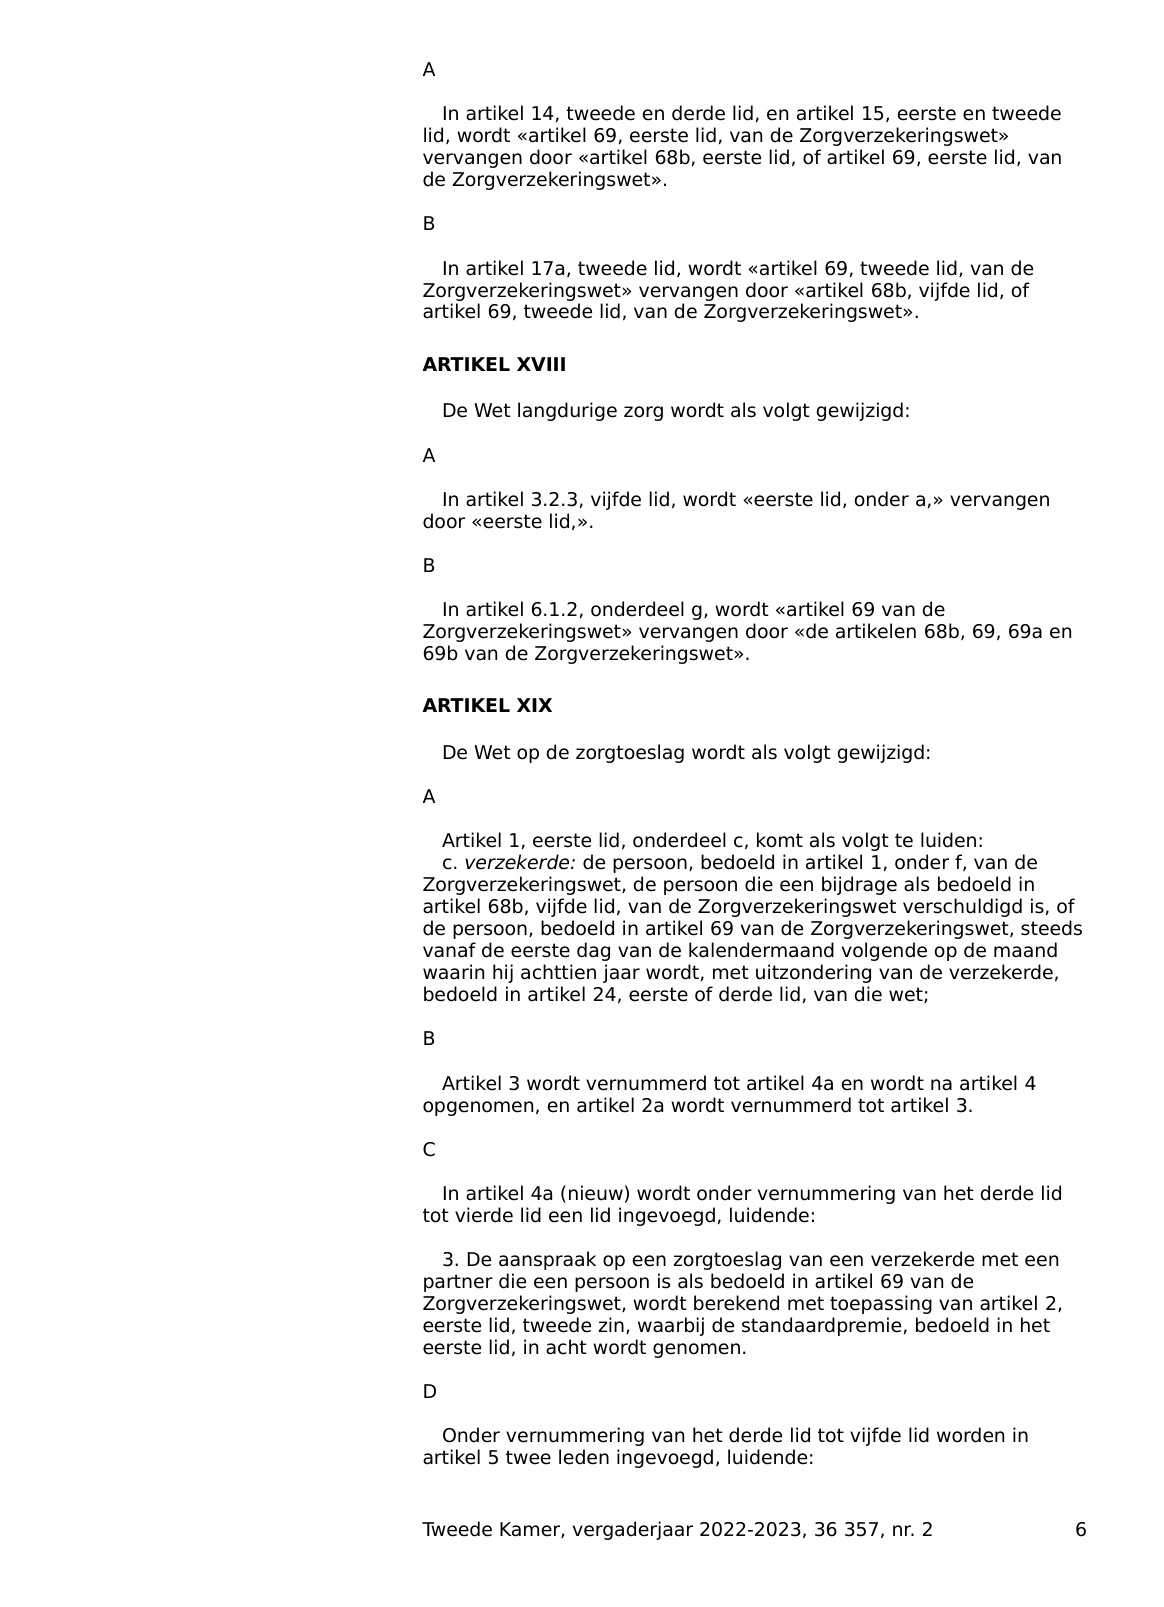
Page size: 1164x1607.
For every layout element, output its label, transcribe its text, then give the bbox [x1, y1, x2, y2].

text D [422, 1381, 1087, 1403]
text B [422, 555, 1087, 577]
text In artikel 17a, tweede lid, wordt «artikel 69, tweede lid, van de Zorgverzekeringswet» vervangen door «artikel 68b, vijfde lid, of artikel 69, tweede lid, van de Zorgverzekeringswet». [422, 257, 1087, 323]
subtitle ARTIKEL XVIII [422, 353, 1087, 375]
text B [422, 1028, 1087, 1050]
text De Wet langdurige zorg wordt als volgt gewijzigd: [422, 400, 1087, 422]
text In artikel 3.2.3, vijfde lid, wordt «eerste lid, onder a,» vervangen door «eerste lid,». [422, 489, 1087, 533]
text Onder vernummering van het derde lid tot vijfde lid worden in artikel 5 twee leden ingevoegd, luidende: [422, 1425, 1087, 1469]
text Artikel 3 wordt vernummerd tot artikel 4a en wordt na artikel 4 opgenomen, en artikel 2a wordt vernummerd tot artikel 3. [422, 1072, 1087, 1116]
text B [422, 213, 1087, 235]
text 3. De aanspraak op een zorgtoeslag van een verzekerde met een partner die een persoon is als bedoeld in artikel 69 van de Zorgverzekeringswet, wordt berekend met toepassing van artikel 2, eerste lid, tweede zin, waarbij de standaardpremie, bedoeld in het eerste lid, in acht wordt genomen. [422, 1249, 1087, 1359]
text In artikel 14, tweede en derde lid, en artikel 15, eerste en tweede lid, wordt «artikel 69, eerste lid, van de Zorgverzekeringswet» vervangen door «artikel 68b, eerste lid, of artikel 69, eerste lid, van de Zorgverzekeringswet». [422, 103, 1087, 191]
text In artikel 6.1.2, onderdeel g, wordt «artikel 69 van de Zorgverzekeringswet» vervangen door «de artikelen 68b, 69, 69a en 69b van de Zorgverzekeringswet». [422, 599, 1087, 665]
text In artikel 4a (nieuw) wordt onder vernummering van het derde lid tot vierde lid een lid ingevoegd, luidende: [422, 1183, 1087, 1227]
text A [422, 59, 1087, 81]
subtitle ARTIKEL XIX [422, 695, 1087, 717]
text A [422, 444, 1087, 467]
text c. verzekerde: de persoon, bedoeld in artikel 1, onder f, van de Zorgverzekeringswet, de persoon die een bijdrage als bedoeld in artikel 68b, vijfde lid, van de Zorgverzekeringswet verschuldigd is, of de persoon, bedoeld in artikel 69 van de Zorgverzekeringswet, steeds vanaf de eerste dag van de kalendermaand volgende op de maand waarin hij achttien jaar wordt, met uitzondering van de verzekerde, bedoeld in artikel 24, eerste of derde lid, van die wet; [422, 852, 1087, 1006]
text A [422, 786, 1087, 808]
text C [422, 1139, 1087, 1161]
text De Wet op de zorgtoeslag wordt als volgt gewijzigd: [422, 742, 1087, 764]
text Artikel 1, eerste lid, onderdeel c, komt als volgt te luiden: [422, 830, 1087, 852]
